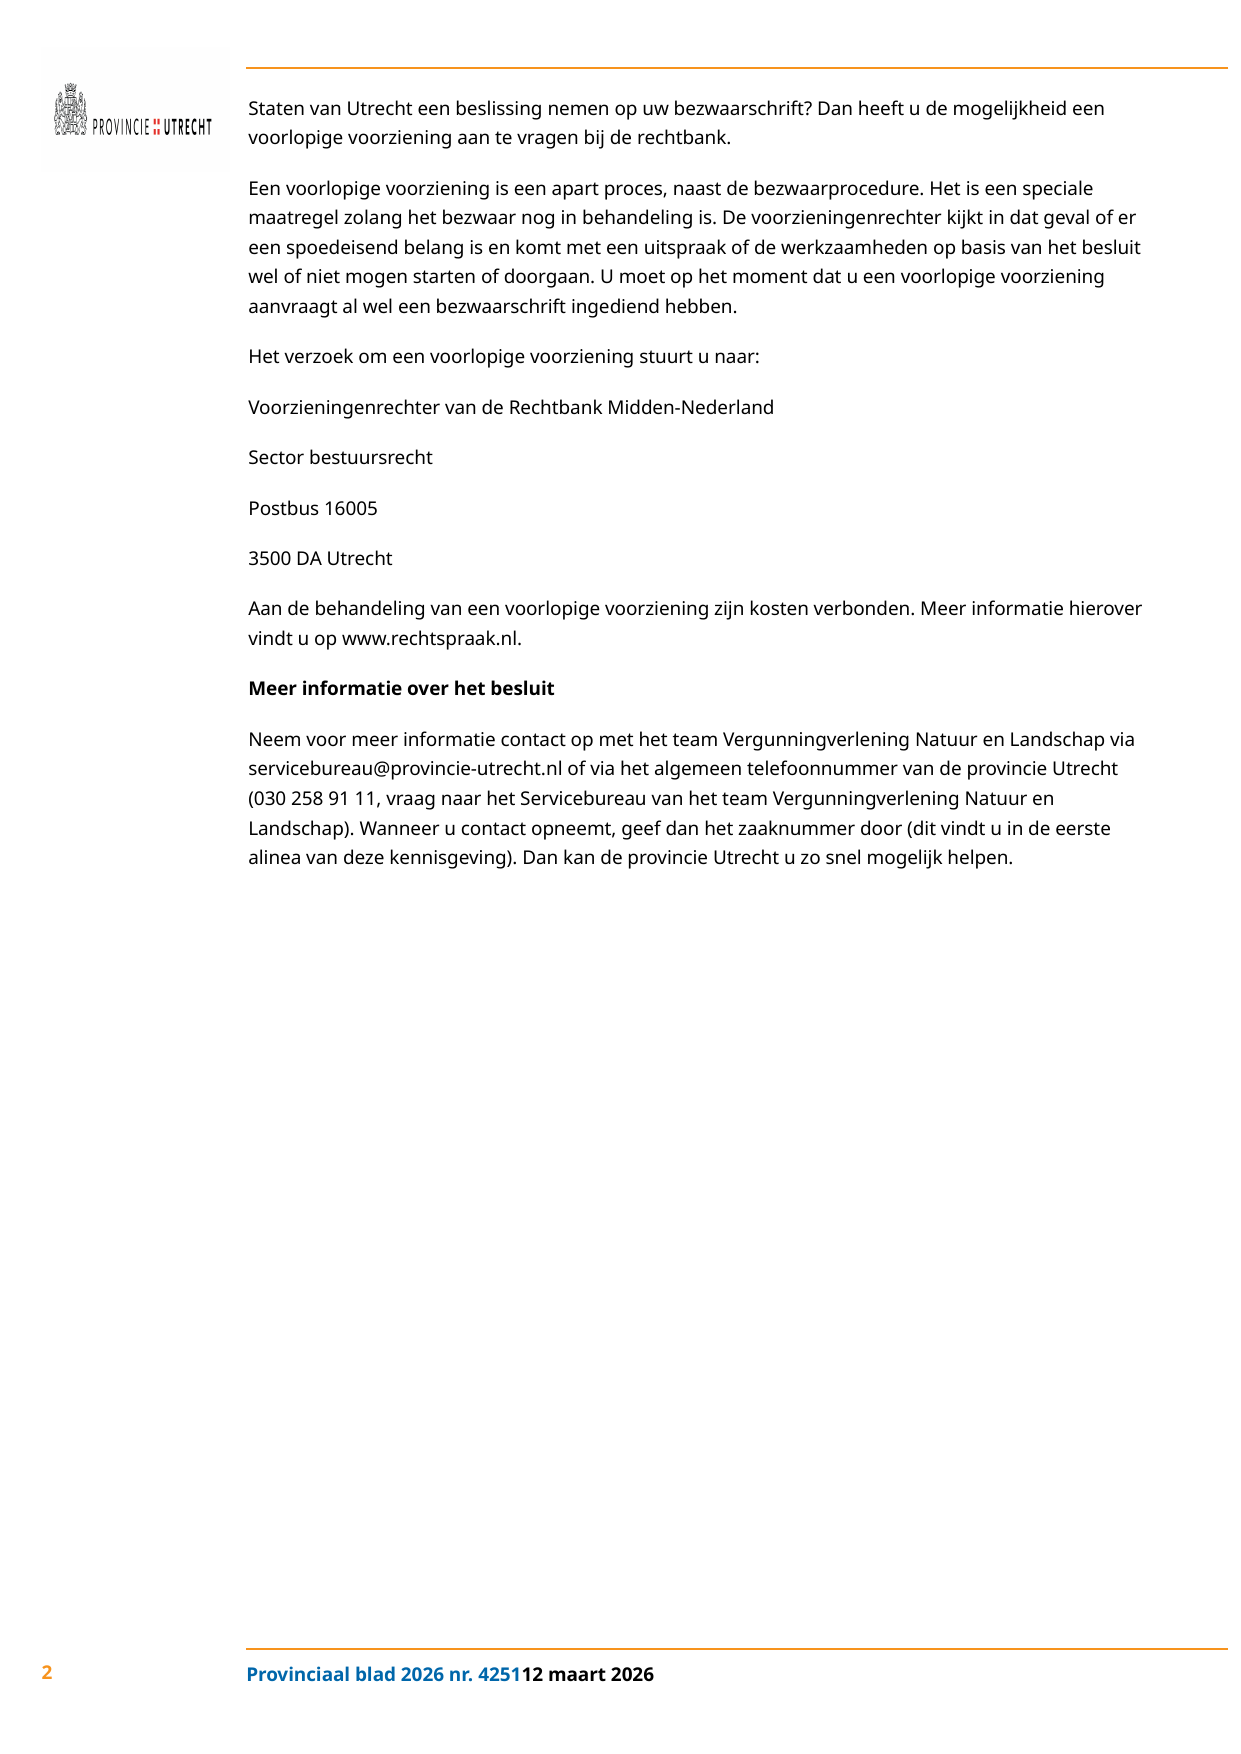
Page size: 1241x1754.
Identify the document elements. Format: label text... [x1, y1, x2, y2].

text Meer informatie over het besluit [248, 676, 1152, 701]
text Een voorlopige voorziening is een apart proces, naast de bezwaarprocedure. Het is een speciale maatregel zolang het bezwaar nog in behandeling is. De voorzieningenrechter kijkt in dat geval of er een spoedeisend belang is en komt met een uitspraak of de werkzaamheden op basis van het besluit wel of niet mogen starten of doorgaan. U moet op het moment dat u een voorlopige voorziening aanvraagt al wel een bezwaarschrift ingediend hebben. [248, 175, 1152, 319]
picture [41, 47, 231, 172]
text Voorzieningenrechter van de Rechtbank Midden-Nederland [248, 394, 1152, 420]
text Postbus 16005 [248, 495, 1152, 521]
text Aan de behandeling van een voorlopige voorziening zijn kosten verbonden. Meer informatie hierover vindt u op www.rechtspraak.nl. [248, 596, 1152, 651]
text 3500 DA Utrecht [248, 545, 1152, 571]
text Het verzoek om een voorlopige voorziening stuurt u naar: [248, 343, 1152, 369]
text Sector bestuursrecht [248, 444, 1152, 470]
text Staten van Utrecht een beslissing nemen op uw bezwaarschrift? Dan heeft u de mogelijkheid een voorlopige voorziening aan te vragen bij de rechtbank. [248, 95, 1152, 150]
text Neem voor meer informatie contact op met het team Vergunningverlening Natuur en Landschap via servicebureau@provincie-utrecht.nl of via het algemeen telefoonnummer van de provincie Utrecht (030 258 91 11, vraag naar het Servicebureau van het team Vergunningverlening Natuur en Landschap). Wanneer u contact opneemt, geef dan het zaaknummer door (dit vindt u in de eerste alinea van deze kennisgeving). Dan kan de provincie Utrecht u zo snel mogelijk helpen. [248, 726, 1152, 870]
